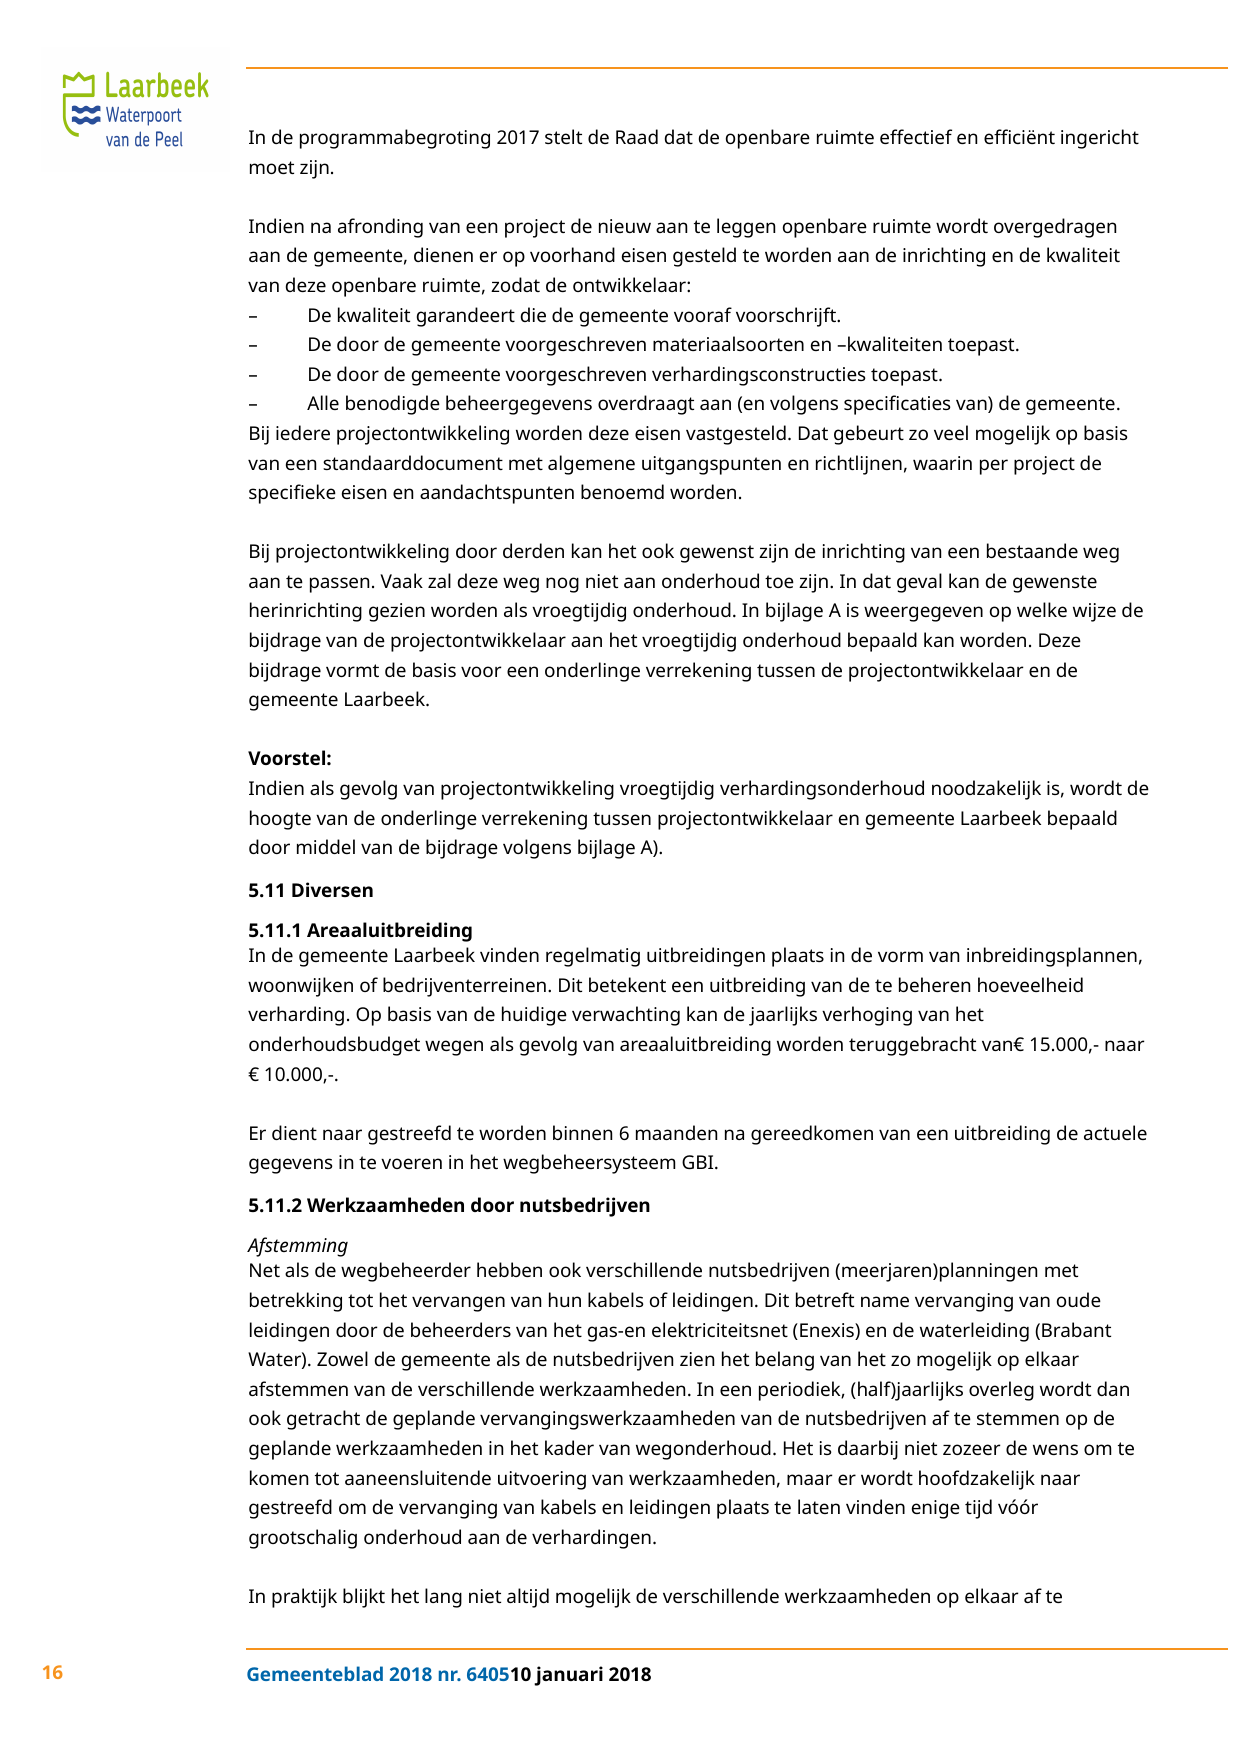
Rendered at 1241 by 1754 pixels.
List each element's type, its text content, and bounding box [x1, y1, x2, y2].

list De kwaliteit garandeert die de gemeente vooraf voorschrijft. [248, 302, 1152, 328]
list De door de gemeente voorgeschreven materiaalsoorten en –kwaliteiten toepast. [248, 331, 1152, 357]
text Bij iedere projectontwikkeling worden deze eisen vastgesteld. Dat gebeurt zo veel mogelijk op basis van een standaarddocument met algemene uitgangspunten en richtlijnen, waarin per project de specifieke eisen en aandachtspunten benoemd worden. [248, 420, 1152, 505]
list De door de gemeente voorgeschreven verhardingsconstructies toepast. [248, 361, 1152, 387]
text Afstemming [248, 1232, 1152, 1258]
picture [41, 47, 231, 172]
text Bij projectontwikkeling door derden kan het ook gewenst zijn de inrichting van een bestaande weg aan te passen. Vaak zal deze weg nog niet aan onderhoud toe zijn. In dat geval kan de gewenste herinrichting gezien worden als vroegtijdig onderhoud. In bijlage A is weergegeven op welke wijze de bijdrage van de projectontwikkelaar aan het vroegtijdig onderhoud bepaald kan worden. Deze bijdrage vormt de basis voor een onderlinge verrekening tussen de projectontwikkelaar en de gemeente Laarbeek. [248, 538, 1152, 712]
text Indien na afronding van een project de nieuw aan te leggen openbare ruimte wordt overgedragen aan de gemeente, dienen er op voorhand eisen gesteld te worden aan de inrichting en de kwaliteit van deze openbare ruimte, zodat de ontwikkelaar: [248, 213, 1152, 298]
text 5.11 Diversen [248, 877, 1152, 903]
text In de gemeente Laarbeek vinden regelmatig uitbreidingen plaats in de vorm van inbreidingsplannen, woonwijken of bedrijventerreinen. Dit betekent een uitbreiding van de te beheren hoeveelheid verharding. Op basis van de huidige verwachting kan de jaarlijks verhoging van het onderhoudsbudget wegen als gevolg van areaaluitbreiding worden teruggebracht van€ 15.000,- naar € 10.000,-. [248, 942, 1152, 1087]
text In de programmabegroting 2017 stelt de Raad dat de openbare ruimte effectief en efficiënt ingericht moet zijn. [248, 124, 1152, 180]
text Er dient naar gestreefd te worden binnen 6 maanden na gereedkomen van een uitbreiding de actuele gegevens in te voeren in het wegbeheersysteem GBI. [248, 1120, 1152, 1175]
list Alle benodigde beheergegevens overdraagt aan (en volgens specificaties van) de gemeente. [248, 391, 1152, 416]
text Voorstel: [248, 746, 1152, 771]
text In praktijk blijkt het lang niet altijd mogelijk de verschillende werkzaamheden op elkaar af te [248, 1583, 1152, 1609]
text Net als de wegbeheerder hebben ook verschillende nutsbedrijven (meerjaren)planningen met betrekking tot het vervangen van hun kabels of leidingen. Dit betreft name vervanging van oude leidingen door de beheerders van het gas-en elektriciteitsnet (Enexis) en de waterleiding (Brabant Water). Zowel de gemeente als de nutsbedrijven zien het belang van het zo mogelijk op elkaar afstemmen van de verschillende werkzaamheden. In een periodiek, (half)jaarlijks overleg wordt dan ook getracht de geplande vervangingswerkzaamheden van de nutsbedrijven af te stemmen op de geplande werkzaamheden in het kader van wegonderhoud. Het is daarbij niet zozeer de wens om te komen tot aaneensluitende uitvoering van werkzaamheden, maar er wordt hoofdzakelijk naar gestreefd om de vervanging van kabels en leidingen plaats te laten vinden enige tijd vóór grootschalig onderhoud aan de verhardingen. [248, 1258, 1152, 1550]
text 5.11.2 Werkzaamheden door nutsbedrijven [248, 1193, 1152, 1218]
text Indien als gevolg van projectontwikkeling vroegtijdig verhardingsonderhoud noodzakelijk is, wordt de hoogte van de onderlinge verrekening tussen projectontwikkelaar en gemeente Laarbeek bepaald door middel van de bijdrage volgens bijlage A). [248, 775, 1152, 860]
text 5.11.1 Areaaluitbreiding [248, 917, 1152, 942]
